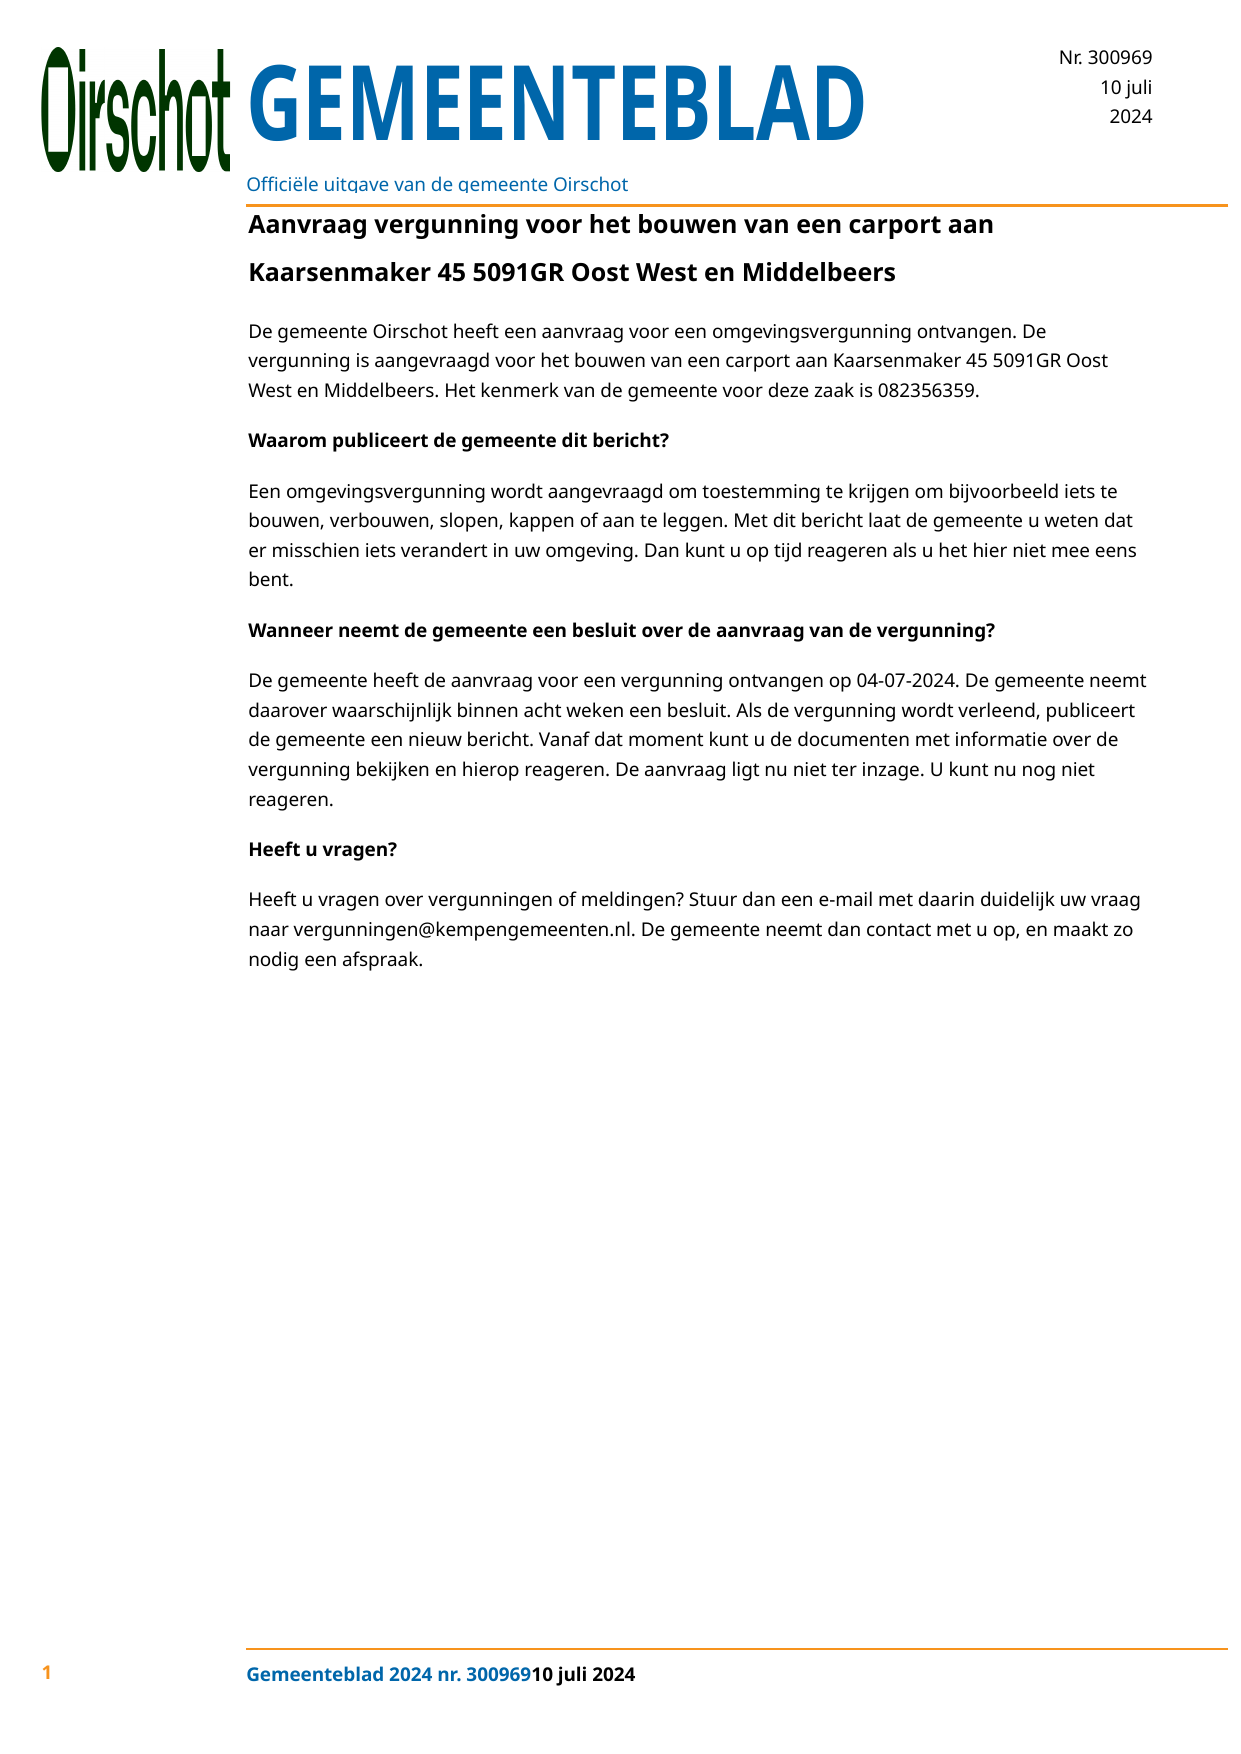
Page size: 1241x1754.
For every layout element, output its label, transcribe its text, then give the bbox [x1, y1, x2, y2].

text De gemeente Oirschot heeft een aanvraag voor een omgevingsvergunning ontvangen. De vergunning is aangevraagd voor het bouwen van een carport aan Kaarsenmaker 45 5091GR Oost West en Middelbeers. Het kenmerk van de gemeente voor deze zaak is 082356359. [248, 318, 1152, 403]
text Waarom publiceert de gemeente dit bericht? [248, 427, 1152, 453]
text De gemeente heeft de aanvraag voor een vergunning ontvangen op 04-07-2024. De gemeente neemt daarover waarschijnlijk binnen acht weken een besluit. Als de vergunning wordt verleend, publiceert de gemeente een nieuw bericht. Vanaf dat moment kunt u de documenten met informatie over de vergunning bekijken en hierop reageren. De aanvraag ligt nu niet ter inzage. U kunt nu nog niet reageren. [248, 667, 1152, 812]
text Aanvraag vergunning voor het bouwen van een carport aan Kaarsenmaker 45 5091GR Oost West en Middelbeers [248, 207, 1152, 288]
text Heeft u vragen over vergunningen of meldingen? Stuur dan een e-mail met daarin duidelijk uw vraag naar vergunningen@kempengemeenten.nl. De gemeente neemt dan contact met u op, en maakt zo nodig een afspraak. [248, 887, 1152, 972]
text Wanneer neemt de gemeente een besluit over de aanvraag van de vergunning? [248, 617, 1152, 643]
picture [41, 47, 231, 172]
text Een omgevingsvergunning wordt aangevraagd om toestemming te krijgen om bijvoorbeeld iets te bouwen, verbouwen, slopen, kappen of aan te leggen. Met dit bericht laat de gemeente u weten dat er misschien iets verandert in uw omgeving. Dan kunt u op tijd reageren als u het hier niet mee eens bent. [248, 478, 1152, 592]
text Heeft u vragen? [248, 836, 1152, 862]
